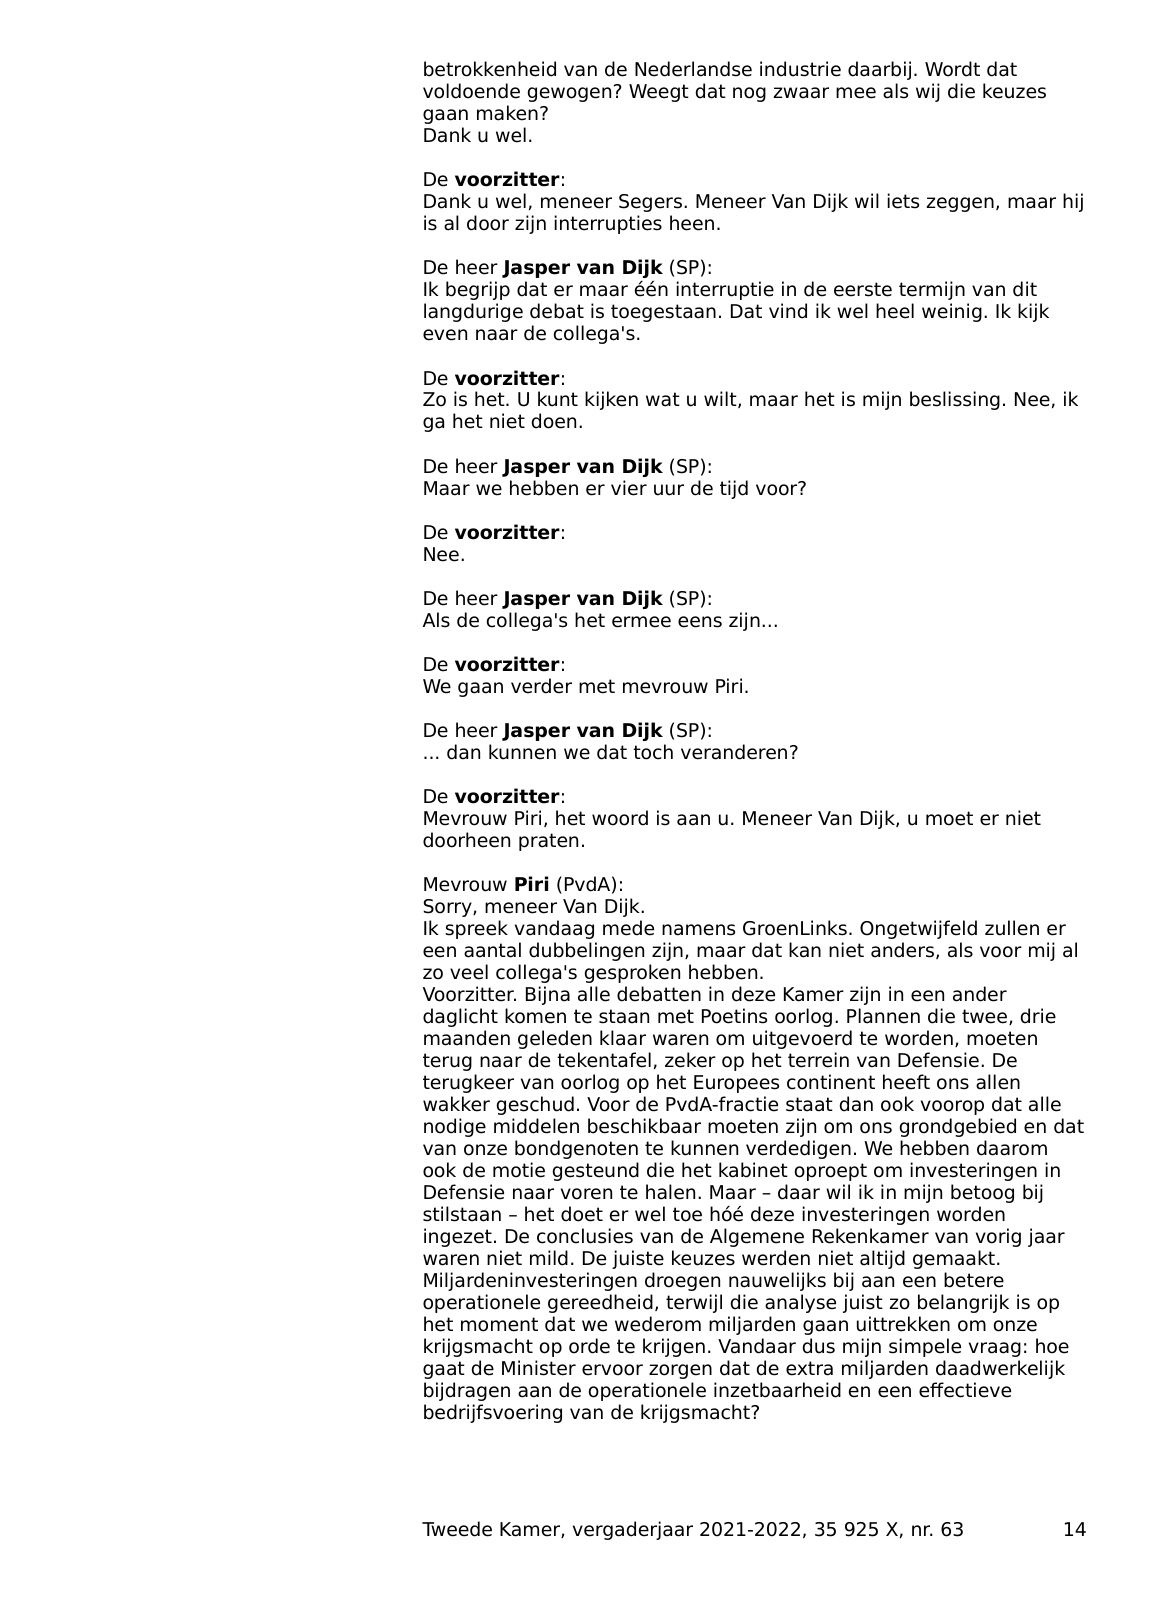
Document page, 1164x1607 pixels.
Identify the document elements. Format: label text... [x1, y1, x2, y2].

text Als de collega's het ermee eens zijn... [422, 610, 1087, 632]
text De voorzitter: [422, 367, 1087, 389]
text Voorzitter. Bijna alle debatten in deze Kamer zijn in een ander daglicht komen te staan met Poetins oorlog. Plannen die twee, drie maanden geleden klaar waren om uitgevoerd te worden, moeten terug naar de tekentafel, zeker op het terrein van Defensie. De terugkeer van oorlog op het Europees continent heeft ons allen wakker geschud. Voor de PvdA-fractie staat dan ook voorop dat alle nodige middelen beschikbaar moeten zijn om ons grondgebied en dat van onze bondgenoten te kunnen verdedigen. We hebben daarom ook de motie gesteund die het kabinet oproept om investeringen in Defensie naar voren te halen. Maar – daar wil ik in mijn betoog bij stilstaan – het doet er wel toe hóé deze investeringen worden ingezet. De conclusies van de Algemene Rekenkamer van vorig jaar waren niet mild. De juiste keuzes werden niet altijd gemaakt. Miljardeninvesteringen droegen nauwelijks bij aan een betere operationele gereedheid, terwijl die analyse juist zo belangrijk is op het moment dat we wederom miljarden gaan uittrekken om onze krijgsmacht op orde te krijgen. Vandaar dus mijn simpele vraag: hoe gaat de Minister ervoor zorgen dat de extra miljarden daadwerkelijk bijdragen aan de operationele inzetbaarheid en een effectieve bedrijfsvoering van de krijgsmacht? [422, 984, 1087, 1424]
text betrokkenheid van de Nederlandse industrie daarbij. Wordt dat voldoende gewogen? Weegt dat nog zwaar mee als wij die keuzes gaan maken? [422, 59, 1087, 125]
text De heer Jasper van Dijk (SP): [422, 456, 1087, 477]
text De heer Jasper van Dijk (SP): [422, 588, 1087, 610]
text Dank u wel. [422, 125, 1087, 147]
text De voorzitter: [422, 522, 1087, 544]
text Ik begrijp dat er maar één interruptie in de eerste termijn van dit langdurige debat is toegestaan. Dat vind ik wel heel weinig. Ik kijk even naar de collega's. [422, 279, 1087, 345]
text Dank u wel, meneer Segers. Meneer Van Dijk wil iets zeggen, maar hij is al door zijn interrupties heen. [422, 191, 1087, 235]
text De voorzitter: [422, 654, 1087, 676]
text Zo is het. U kunt kijken wat u wilt, maar het is mijn beslissing. Nee, ik ga het niet doen. [422, 389, 1087, 433]
text Nee. [422, 544, 1087, 566]
text De heer Jasper van Dijk (SP): [422, 257, 1087, 279]
text De voorzitter: [422, 169, 1087, 191]
text Mevrouw Piri (PvdA): [422, 874, 1087, 896]
text ... dan kunnen we dat toch veranderen? [422, 742, 1087, 764]
text De heer Jasper van Dijk (SP): [422, 720, 1087, 742]
text De voorzitter: [422, 786, 1087, 808]
text Ik spreek vandaag mede namens GroenLinks. Ongetwijfeld zullen er een aantal dubbelingen zijn, maar dat kan niet anders, als voor mij al zo veel collega's gesproken hebben. [422, 918, 1087, 984]
text We gaan verder met mevrouw Piri. [422, 676, 1087, 698]
text Sorry, meneer Van Dijk. [422, 896, 1087, 918]
text Mevrouw Piri, het woord is aan u. Meneer Van Dijk, u moet er niet doorheen praten. [422, 808, 1087, 852]
text Maar we hebben er vier uur de tijd voor? [422, 477, 1087, 499]
